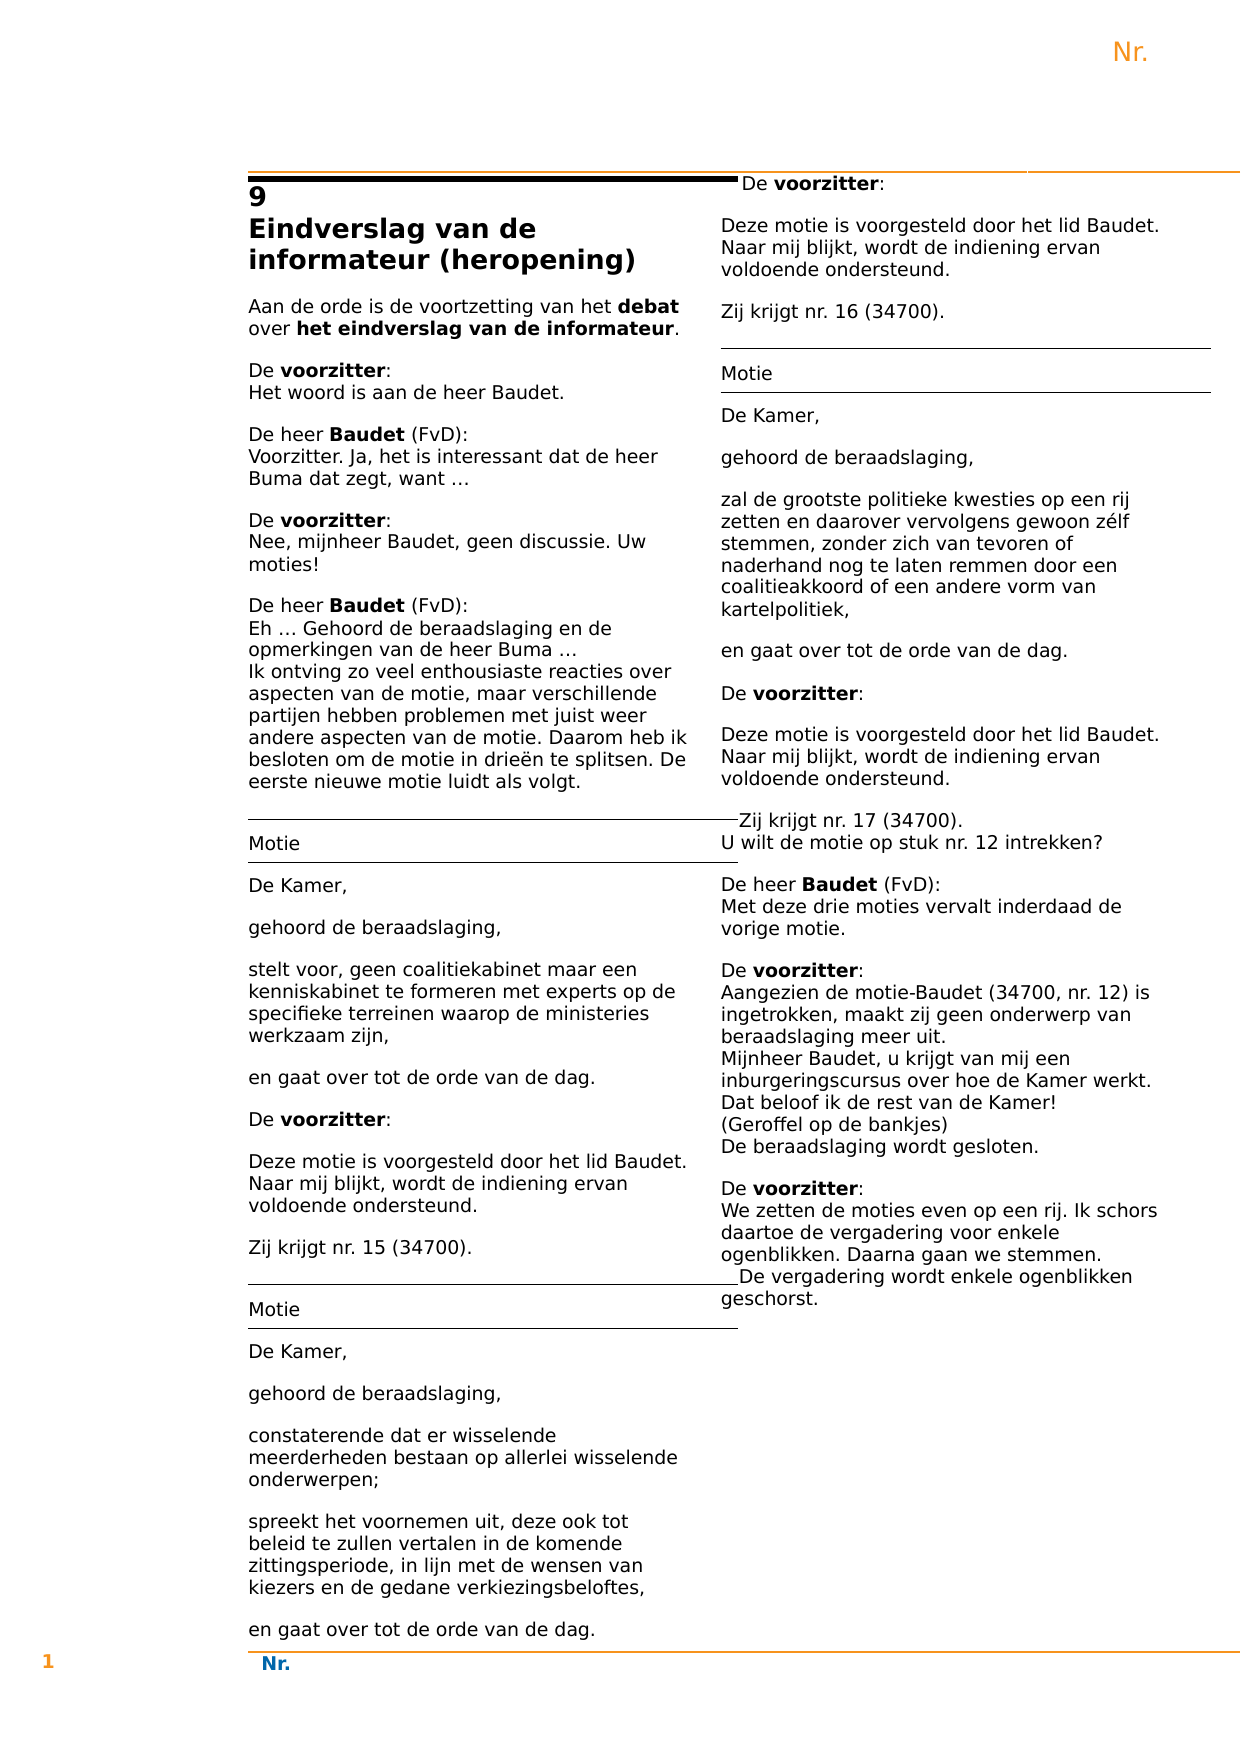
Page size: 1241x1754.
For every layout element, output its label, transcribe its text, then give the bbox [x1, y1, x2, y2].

text De heer Baudet (FvD): [248, 595, 691, 617]
text stelt voor, geen coalitiekabinet maar een kenniskabinet te formeren met experts op de specifieke terreinen waarop de ministeries werkzaam zijn, [248, 959, 691, 1047]
text De voorzitter: [721, 1178, 1163, 1200]
text De Kamer, [248, 875, 691, 897]
text U wilt de motie op stuk nr. 12 intrekken? [721, 832, 1163, 854]
text Zij krijgt nr. 17 (34700). [721, 810, 1163, 832]
text Aangezien de motie-Baudet (34700, nr. 12) is ingetrokken, maakt zij geen onderwerp van beraadslaging meer uit. [721, 982, 1163, 1048]
text zal de grootste politieke kwesties op een rij zetten en daarover vervolgens gewoon zélf stemmen, zonder zich van tevoren of naderhand nog te laten remmen door een coalitieakkoord of een andere vorm van kartelpolitiek, [721, 488, 1163, 620]
text De vergadering wordt enkele ogenblikken geschorst. [721, 1266, 1163, 1310]
text De voorzitter: [721, 682, 1163, 704]
text constaterende dat er wisselende meerderheden bestaan op allerlei wisselende onderwerpen; [248, 1425, 691, 1491]
text De heer Baudet (FvD): [248, 423, 691, 446]
text Deze motie is voorgesteld door het lid Baudet. Naar mij blijkt, wordt de indiening ervan voldoende ondersteund. [248, 1151, 691, 1217]
text Aan de orde is de voortzetting van het debat over het eindverslag van de informateur. [248, 296, 691, 339]
text Deze motie is voorgesteld door het lid Baudet. Naar mij blijkt, wordt de indiening ervan voldoende ondersteund. [721, 215, 1163, 281]
text De Kamer, [248, 1341, 691, 1363]
text We zetten de moties even op een rij. Ik schors daartoe de vergadering voor enkele ogenblikken. Daarna gaan we stemmen. [721, 1200, 1163, 1266]
text Nee, mijnheer Baudet, geen discussie. Uw moties! [248, 531, 691, 575]
title 9 Eindverslag van de informateur (heropening) [248, 182, 691, 276]
text Met deze drie moties vervalt inderdaad de vorige motie. [721, 896, 1163, 940]
text Mijnheer Baudet, u krijgt van mij een inburgeringscursus over hoe de Kamer werkt. Dat beloof ik de rest van de Kamer! [721, 1048, 1163, 1114]
text Motie [721, 363, 1163, 384]
text Ik ontving zo veel enthousiaste reacties over aspecten van de motie, maar verschillende partijen hebben problemen met juist weer andere aspecten van de motie. Daarom heb ik besloten om de motie in drieën te splitsen. De eerste nieuwe motie luidt als volgt. [248, 661, 691, 793]
text Deze motie is voorgesteld door het lid Baudet. Naar mij blijkt, wordt de indiening ervan voldoende ondersteund. [721, 724, 1163, 790]
text Motie [248, 1299, 691, 1321]
text spreekt het voornemen uit, deze ook tot beleid te zullen vertalen in de komende zittingsperiode, in lijn met de wensen van kiezers en de gedane verkiezingsbeloftes, [248, 1511, 691, 1598]
text De beraadslaging wordt gesloten. [721, 1136, 1163, 1158]
text De Kamer, [721, 404, 1163, 427]
text Motie [248, 833, 691, 855]
text gehoord de beraadslaging, [248, 1383, 691, 1405]
text De heer Baudet (FvD): [721, 874, 1163, 896]
text De voorzitter: [721, 960, 1163, 982]
text en gaat over tot de orde van de dag. [721, 640, 1163, 662]
text en gaat over tot de orde van de dag. [248, 1618, 691, 1641]
text Voorzitter. Ja, het is interessant dat de heer Buma dat zegt, want … [248, 446, 691, 489]
text De voorzitter: [248, 359, 691, 382]
text gehoord de beraadslaging, [248, 917, 691, 939]
text en gaat over tot de orde van de dag. [248, 1067, 691, 1089]
text Zij krijgt nr. 16 (34700). [721, 301, 1163, 323]
text Het woord is aan de heer Baudet. [248, 382, 691, 403]
text (Geroffel op de bankjes) [721, 1114, 1163, 1136]
text Eh … Gehoord de beraadslaging en de opmerkingen van de heer Buma … [248, 617, 691, 661]
text De voorzitter: [248, 1109, 691, 1131]
text gehoord de beraadslaging, [721, 447, 1163, 468]
text Zij krijgt nr. 15 (34700). [248, 1237, 691, 1259]
text De voorzitter: [721, 173, 1163, 195]
text De voorzitter: [248, 509, 691, 531]
